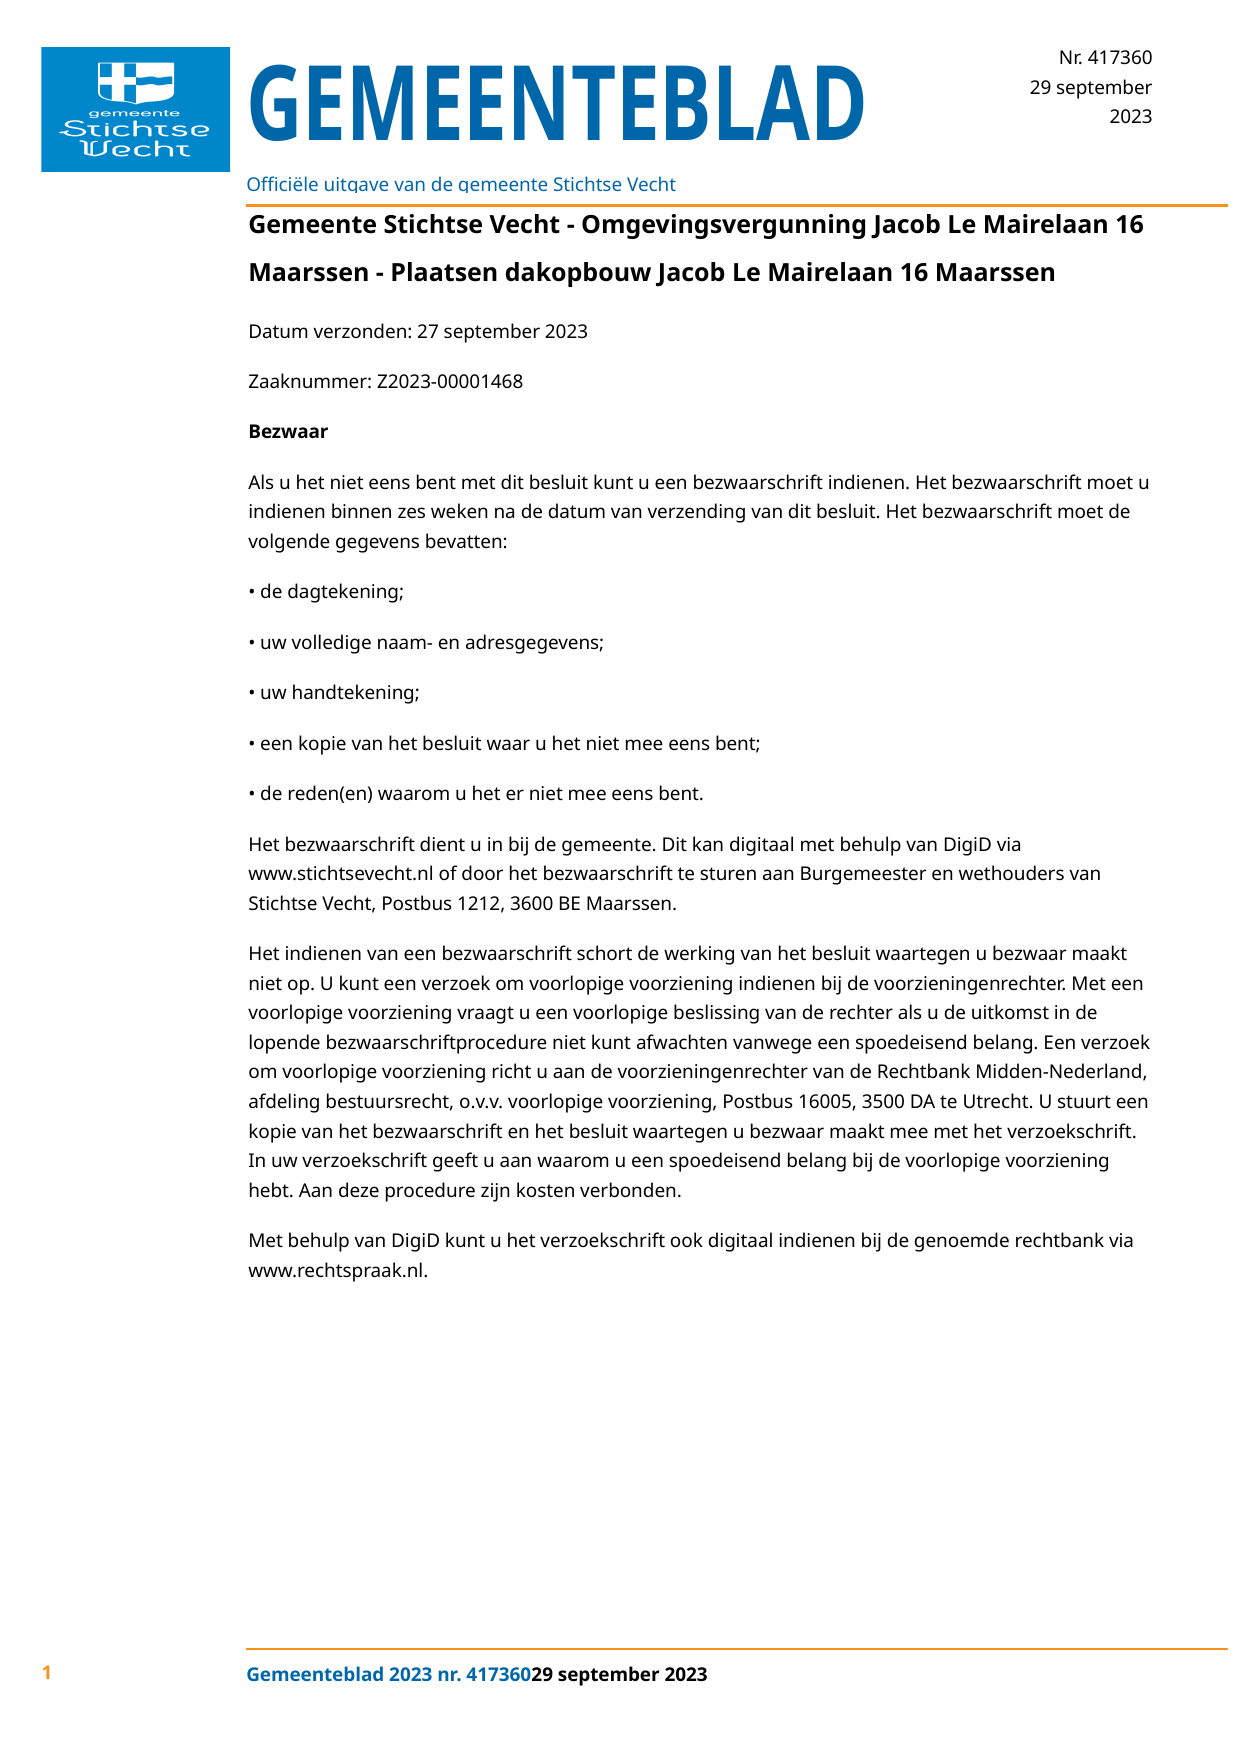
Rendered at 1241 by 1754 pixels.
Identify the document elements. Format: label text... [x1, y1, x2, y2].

text • een kopie van het besluit waar u het niet mee eens bent; [248, 730, 1152, 756]
text Het bezwaarschrift dient u in bij de gemeente. Dit kan digitaal met behulp van DigiD via www.stichtsevecht.nl of door het bezwaarschrift te sturen aan Burgemeester en wethouders van Stichtse Vecht, Postbus 1212, 3600 BE Maarssen. [248, 831, 1152, 916]
text • de reden(en) waarom u het er niet mee eens bent. [248, 780, 1152, 806]
picture [99, 63, 135, 101]
text • uw handtekening; [248, 679, 1152, 705]
picture [137, 63, 174, 103]
text Zaaknummer: Z2023-00001468 [248, 368, 1152, 394]
text Bezwaar [248, 419, 1152, 444]
text Met behulp van DigiD kunt u het verzoekschrift ook digitaal indienen bij de genoemde rechtbank via www.rechtspraak.nl. [248, 1227, 1152, 1283]
text Gemeente Stichtse Vecht - Omgevingsvergunning Jacob Le Mairelaan 16 Maarssen - Plaatsen dakopbouw Jacob Le Mairelaan 16 Maarssen [248, 207, 1152, 288]
text • de dagtekening; [248, 579, 1152, 604]
text Als u het niet eens bent met dit besluit kunt u een bezwaarschrift indienen. Het bezwaarschrift moet u indienen binnen zes weken na de datum van verzending van dit besluit. Het bezwaarschrift moet de volgende gegevens bevatten: [248, 469, 1152, 554]
text Datum verzonden: 27 september 2023 [248, 318, 1152, 344]
text Het indienen van een bezwaarschrift schort de werking van het besluit waartegen u bezwaar maakt niet op. U kunt een verzoek om voorlopige voorziening indienen bij de voorzieningenrechter. Met een voorlopige voorziening vraagt u een voorlopige beslissing van de rechter als u de uitkomst in de lopende bezwaarschriftprocedure niet kunt afwachten vanwege een spoedeisend belang. Een verzoek om voorlopige voorziening richt u aan de voorzieningenrechter van de Rechtbank Midden-Nederland, afdeling bestuursrecht, o.v.v. voorlopige voorziening, Postbus 16005, 3500 DA te Utrecht. U stuurt een kopie van het bezwaarschrift en het besluit waartegen u bezwaar maakt mee met het verzoekschrift. In uw verzoekschrift geeft u aan waarom u een spoedeisend belang bij de voorlopige voorziening hebt. Aan deze procedure zijn kosten verbonden. [248, 940, 1152, 1203]
text • uw volledige naam- en adresgegevens; [248, 629, 1152, 655]
